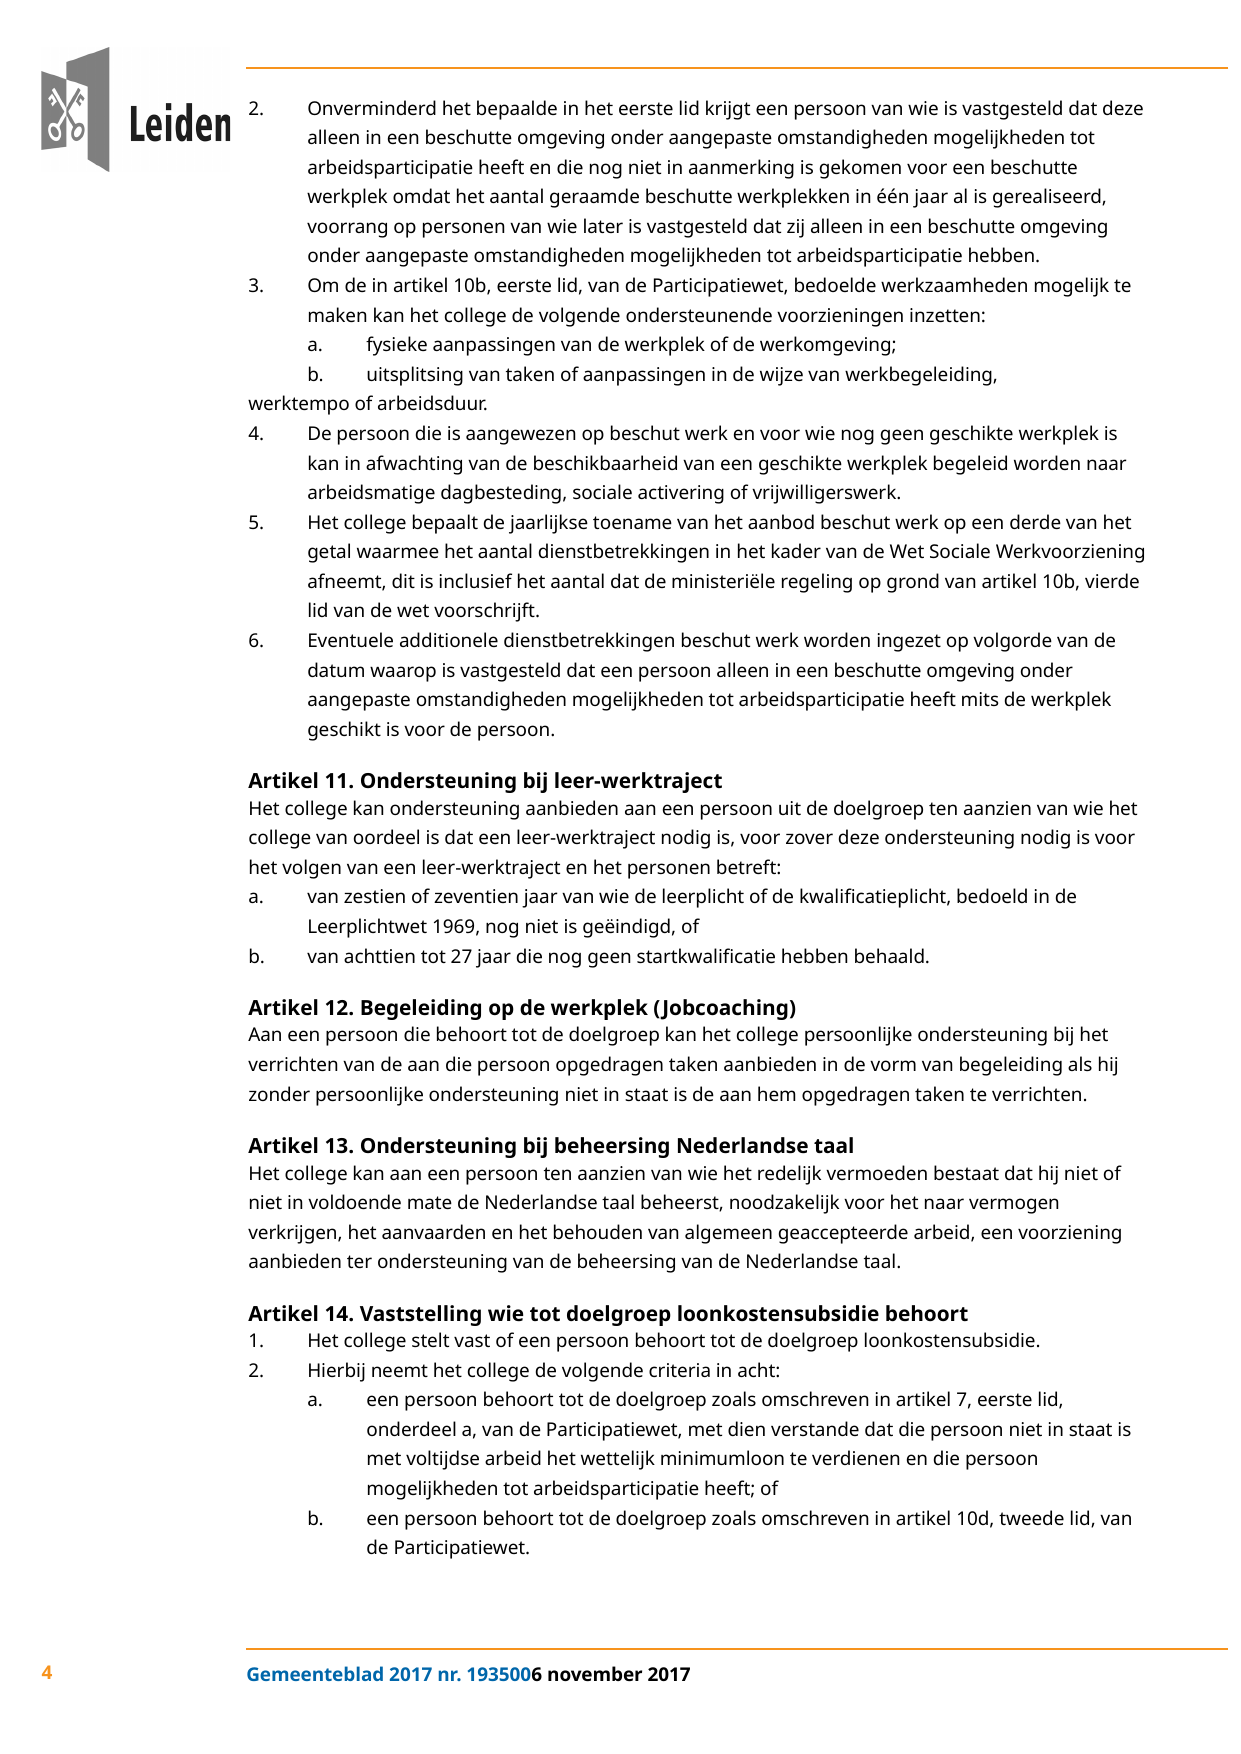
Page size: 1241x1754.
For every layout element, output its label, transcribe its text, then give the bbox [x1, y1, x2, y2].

list van zestien of zeventien jaar van wie de leerplicht of de kwalificatieplicht, bedoeld in de Leerplichtwet 1969, nog niet is geëindigd, of [248, 884, 1152, 939]
text Artikel 11. Ondersteuning bij leer-werktraject [248, 766, 1152, 795]
list een persoon behoort tot de doelgroep zoals omschreven in artikel 10d, tweede lid, van de Participatiewet. [307, 1505, 1152, 1560]
list De persoon die is aangewezen op beschut werk en voor wie nog geen geschikte werkplek is kan in afwachting van de beschikbaarheid van een geschikte werkplek begeleid worden naar arbeidsmatige dagbesteding, sociale activering of vrijwilligerswerk. [248, 420, 1152, 505]
text Artikel 14. Vaststelling wie tot doelgroep loonkostensubsidie behoort [248, 1299, 1152, 1327]
list Onverminderd het bepaalde in het eerste lid krijgt een persoon van wie is vastgesteld dat deze alleen in een beschutte omgeving onder aangepaste omstandigheden mogelijkheden tot arbeidsparticipatie heeft en die nog niet in aanmerking is gekomen voor een beschutte werkplek omdat het aantal geraamde beschutte werkplekken in één jaar al is gerealiseerd, voorrang op personen van wie later is vastgesteld dat zij alleen in een beschutte omgeving onder aangepaste omstandigheden mogelijkheden tot arbeidsparticipatie hebben. [248, 95, 1152, 268]
text Artikel 13. Ondersteuning bij beheersing Nederlandse taal [248, 1131, 1152, 1160]
list een persoon behoort tot de doelgroep zoals omschreven in artikel 7, eerste lid, onderdeel a, van de Participatiewet, met dien verstande dat die persoon niet in staat is met voltijdse arbeid het wettelijk minimumloon te verdienen en die persoon mogelijkheden tot arbeidsparticipatie heeft; of [307, 1386, 1152, 1501]
list uitsplitsing van taken of aanpassingen in de wijze van werkbegeleiding, [307, 361, 1152, 387]
text Artikel 12. Begeleiding op de werkplek (Jobcoaching) [248, 993, 1152, 1022]
list Hierbij neemt het college de volgende criteria in acht: [248, 1357, 1152, 1383]
list Eventuele additionele dienstbetrekkingen beschut werk worden ingezet op volgorde van de datum waarop is vastgesteld dat een persoon alleen in een beschutte omgeving onder aangepaste omstandigheden mogelijkheden tot arbeidsparticipatie heeft mits de werkplek geschikt is voor de persoon. [248, 627, 1152, 742]
text Het college kan ondersteuning aanbieden aan een persoon uit de doelgroep ten aanzien van wie het college van oordeel is dat een leer-werktraject nodig is, voor zover deze ondersteuning nodig is voor het volgen van een leer-werktraject en het personen betreft: [248, 795, 1152, 880]
picture [41, 47, 231, 172]
list Om de in artikel 10b, eerste lid, van de Participatiewet, bedoelde werkzaamheden mogelijk te maken kan het college de volgende ondersteunende voorzieningen inzetten: [248, 272, 1152, 328]
list fysieke aanpassingen van de werkplek of de werkomgeving; [307, 331, 1152, 357]
list Het college bepaalt de jaarlijkse toename van het aanbod beschut werk op een derde van het getal waarmee het aantal dienstbetrekkingen in het kader van de Wet Sociale Werkvoorziening afneemt, dit is inclusief het aantal dat de ministeriële regeling op grond van artikel 10b, vierde lid van de wet voorschrijft. [248, 509, 1152, 623]
text Aan een persoon die behoort tot de doelgroep kan het college persoonlijke ondersteuning bij het verrichten van de aan die persoon opgedragen taken aanbieden in de vorm van begeleiding als hij zonder persoonlijke ondersteuning niet in staat is de aan hem opgedragen taken te verrichten. [248, 1022, 1152, 1107]
text Het college kan aan een persoon ten aanzien van wie het redelijk vermoeden bestaat dat hij niet of niet in voldoende mate de Nederlandse taal beheerst, noodzakelijk voor het naar vermogen verkrijgen, het aanvaarden en het behouden van algemeen geaccepteerde arbeid, een voorziening aanbieden ter ondersteuning van de beheersing van de Nederlandse taal. [248, 1160, 1152, 1274]
list van achttien tot 27 jaar die nog geen startkwalificatie hebben behaald. [248, 943, 1152, 968]
list Het college stelt vast of een persoon behoort tot de doelgroep loonkostensubsidie. [248, 1327, 1152, 1353]
text werktempo of arbeidsduur. [248, 391, 1152, 416]
